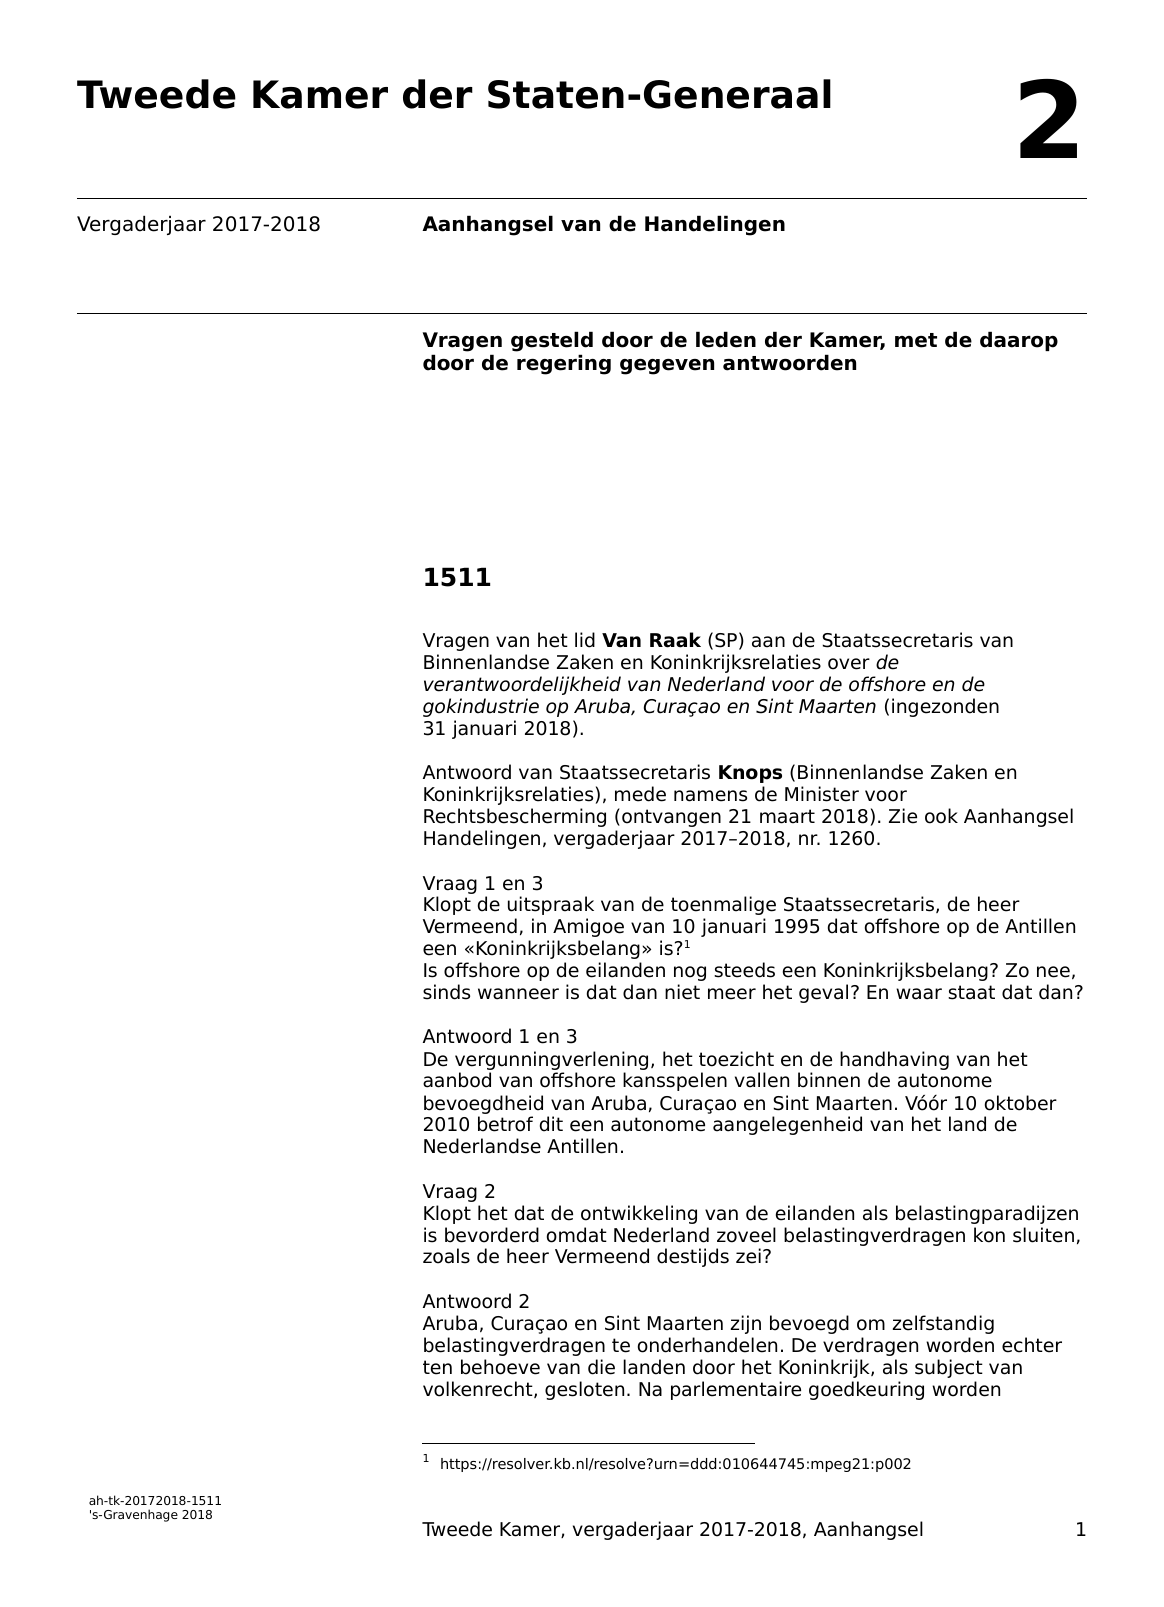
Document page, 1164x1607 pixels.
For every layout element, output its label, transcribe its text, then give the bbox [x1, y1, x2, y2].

text Vragen van het lid Van Raak (SP) aan de Staatssecretaris van Binnenlandse Zaken en Koninkrijksrelaties over de verantwoordelijkheid van Nederland voor de offshore en de gokindustrie op Aruba, Curaçao en Sint Maarten (ingezonden 31 januari 2018). [422, 630, 1087, 740]
text Vraag 1 en 3 [422, 872, 1087, 894]
text https://resolver.kb.nl/resolve?urn=ddd:010644745:mpeg21:p002 [422, 1452, 1087, 1474]
text Klopt de uitspraak van de toenmalige Staatssecretaris, de heer Vermeend, in Amigoe van 10 januari 1995 dat offshore op de Antillen een «Koninkrijksbelang» is? [422, 894, 1087, 960]
table_cell [77, 314, 422, 375]
text 's-Gravenhage 2018 [88, 1508, 323, 1522]
table_cell Vergaderjaar 2017-2018 [77, 199, 422, 313]
text ah-tk-20172018-1511 [88, 1494, 323, 1508]
text Is offshore op de eilanden nog steeds een Koninkrijksbelang? Zo nee, sinds wanneer is dat dan niet meer het geval? En waar staat dat dan? [422, 960, 1087, 1004]
table_cell Vragen gesteld door de leden der Kamer, met de daarop door de regering gegeven antwoorden [422, 314, 1087, 375]
text Klopt het dat de ontwikkeling van de eilanden als belastingparadijzen is bevorderd omdat Nederland zoveel belastingverdragen kon sluiten, zoals de heer Vermeend destijds zei? [422, 1202, 1087, 1268]
text De vergunningverlening, het toezicht en de handhaving van het aanbod van offshore kansspelen vallen binnen de autonome bevoegdheid van Aruba, Curaçao en Sint Maarten. Vóór 10 oktober 2010 betrof dit een autonome aangelegenheid van het land de Nederlandse Antillen. [422, 1048, 1087, 1158]
text Antwoord 1 en 3 [422, 1026, 1087, 1048]
table_header Tweede Kamer der Staten-Generaal [77, 59, 886, 198]
table_header 2 [886, 59, 1087, 198]
text Antwoord 2 [422, 1291, 1087, 1313]
text Antwoord van Staatssecretaris Knops (Binnenlandse Zaken en Koninkrijksrelaties), mede namens de Minister voor Rechtsbescherming (ontvangen 21 maart 2018). Zie ook Aanhangsel Handelingen, vergaderjaar 2017–2018, nr. 1260. [422, 762, 1087, 850]
text Aruba, Curaçao en Sint Maarten zijn bevoegd om zelfstandig belastingverdragen te onderhandelen. De verdragen worden echter ten behoeve van die landen door het Koninkrijk, als subject van volkenrecht, gesloten. Na parlementaire goedkeuring worden [422, 1313, 1087, 1401]
text 1511 [422, 563, 1087, 592]
table_cell Aanhangsel van de Handelingen [422, 199, 1087, 313]
text Vraag 2 [422, 1181, 1087, 1202]
